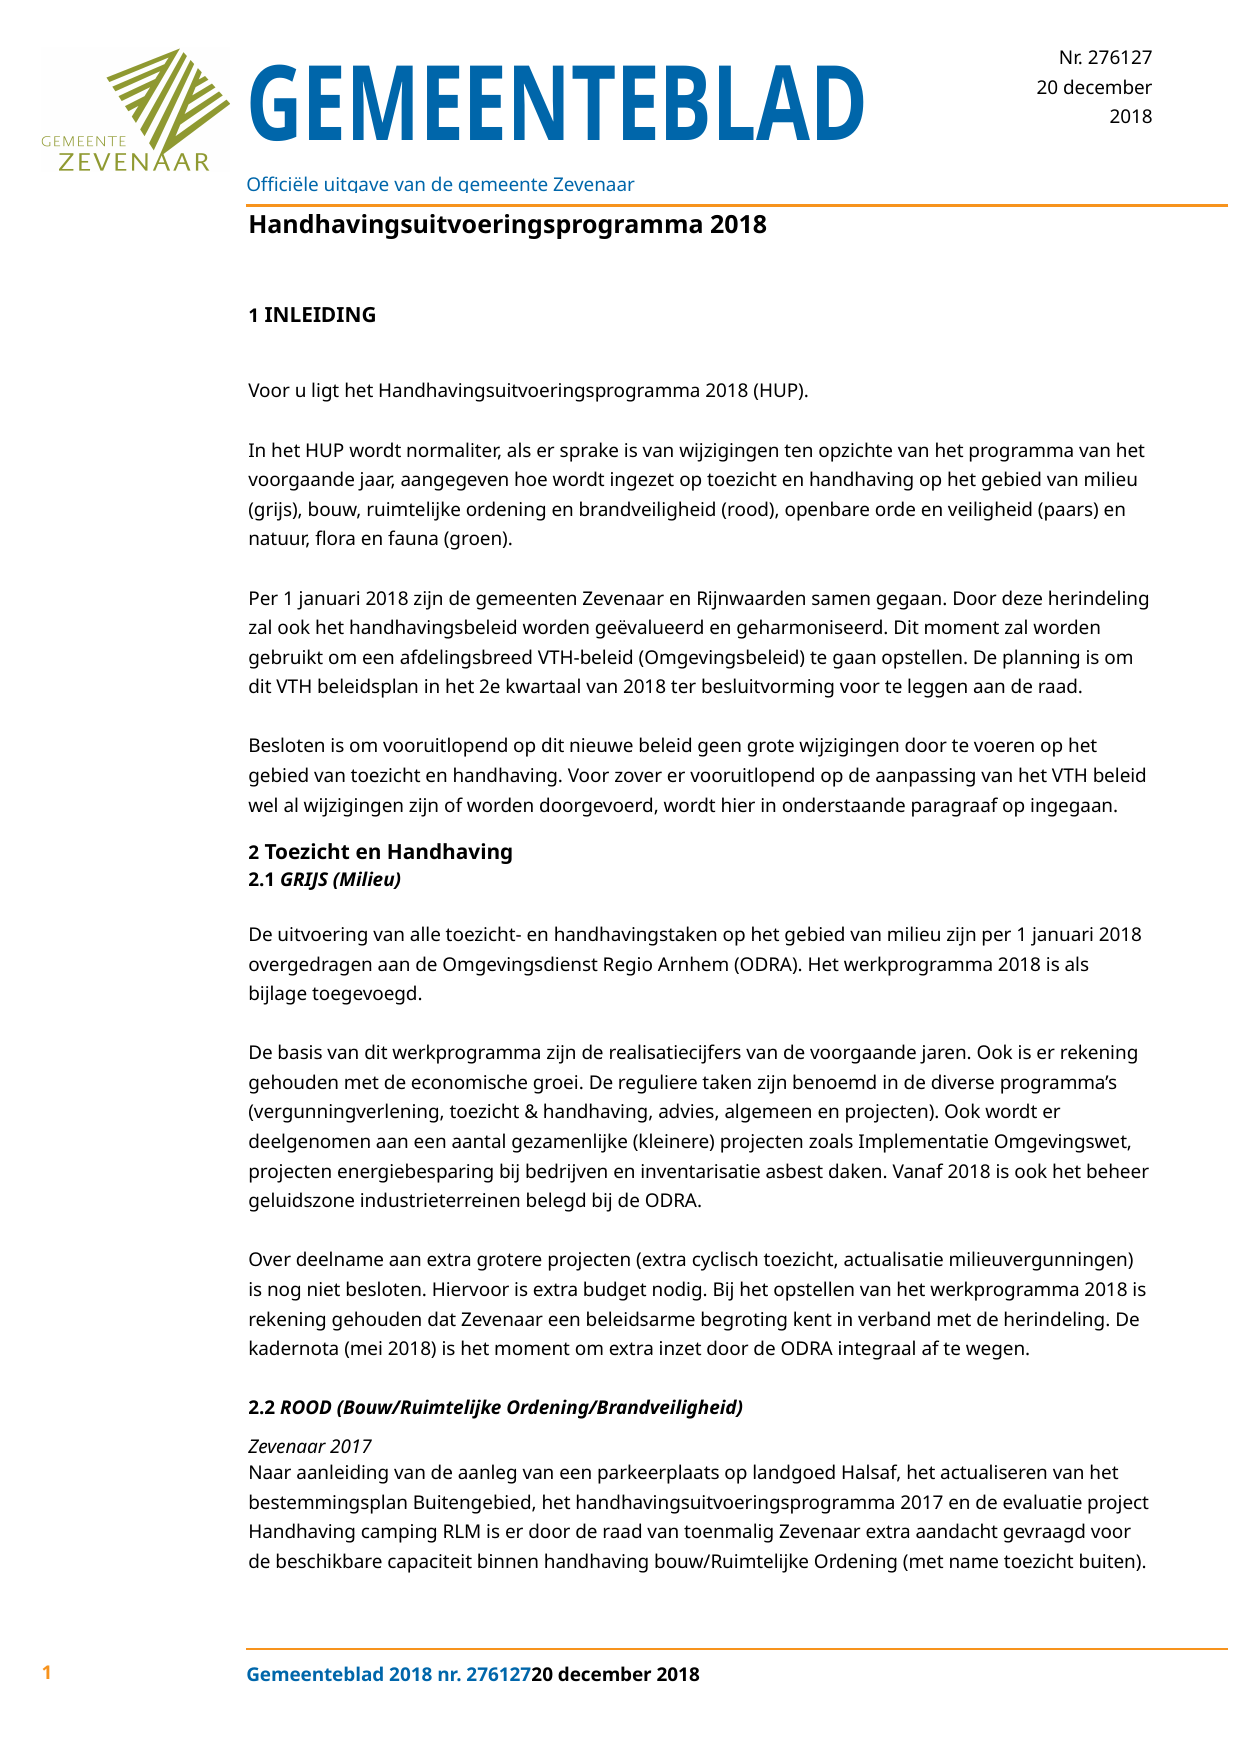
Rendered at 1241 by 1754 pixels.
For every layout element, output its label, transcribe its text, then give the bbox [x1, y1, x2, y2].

text De basis van dit werkprogramma zijn de realisatiecijfers van de voorgaande jaren. Ook is er rekening gehouden met de economische groei. De reguliere taken zijn benoemd in de diverse programma’s (vergunningverlening, toezicht & handhaving, advies, algemeen en projecten). Ook wordt er deelgenomen aan een aantal gezamenlijke (kleinere) projecten zoals Implementatie Omgevingswet, projecten energiebesparing bij bedrijven en inventarisatie asbest daken. Vanaf 2018 is ook het beheer geluidszone industrieterreinen belegd bij de ODRA. [248, 1039, 1152, 1213]
text Besloten is om vooruitlopend op dit nieuwe beleid geen grote wijzigingen door te voeren op het gebied van toezicht en handhaving. Voor zover er vooruitlopend op de aanpassing van het VTH beleid wel al wijzigingen zijn of worden doorgevoerd, wordt hier in onderstaande paragraaf op ingegaan. [248, 733, 1152, 817]
text In het HUP wordt normaliter, als er sprake is van wijzigingen ten opzichte van het programma van het voorgaande jaar, aangegeven hoe wordt ingezet op toezicht en handhaving op het gebied van milieu (grijs), bouw, ruimtelijke ordening en brandveiligheid (rood), openbare orde en veiligheid (paars) en natuur, flora en fauna (groen). [248, 437, 1152, 551]
picture [41, 47, 231, 172]
text 2.2 ROOD (Bouw/Ruimtelijke Ordening/Brandveiligheid) [248, 1394, 1152, 1420]
text Zevenaar 2017 [248, 1434, 1152, 1459]
text Handhavingsuitvoeringsprogramma 2018 [248, 207, 1152, 241]
text De uitvoering van alle toezicht- en handhavingstaken op het gebied van milieu zijn per 1 januari 2018 overgedragen aan de Omgevingsdienst Regio Arnhem (ODRA). Het werkprogramma 2018 is als bijlage toegevoegd. [248, 921, 1152, 1006]
text Voor u ligt het Handhavingsuitvoeringsprogramma 2018 (HUP). [248, 378, 1152, 403]
text Naar aanleiding van de aanleg van een parkeerplaats op landgoed Halsaf, het actualiseren van het bestemmingsplan Buitengebied, het handhavingsuitvoeringsprogramma 2017 en de evaluatie project Handhaving camping RLM is er door de raad van toenmalig Zevenaar extra aandacht gevraagd voor de beschikbare capaciteit binnen handhaving bouw/Ruimtelijke Ordening (met name toezicht buiten). [248, 1459, 1152, 1574]
text 1 INLEIDING [248, 300, 1152, 328]
text Over deelname aan extra grotere projecten (extra cyclisch toezicht, actualisatie milieuvergunningen) is nog niet besloten. Hiervoor is extra budget nodig. Bij het opstellen van het werkprogramma 2018 is rekening gehouden dat Zevenaar een beleidsarme begroting kent in verband met de herindeling. De kadernota (mei 2018) is het moment om extra inzet door de ODRA integraal af te wegen. [248, 1247, 1152, 1361]
text 2.1 GRIJS (Milieu) [248, 866, 1152, 892]
text 2 Toezicht en Handhaving [248, 837, 1152, 866]
text Per 1 januari 2018 zijn de gemeenten Zevenaar en Rijnwaarden samen gegaan. Door deze herindeling zal ook het handhavingsbeleid worden geëvalueerd en geharmoniseerd. Dit moment zal worden gebruikt om een afdelingsbreed VTH-beleid (Omgevingsbeleid) te gaan opstellen. De planning is om dit VTH beleidsplan in het 2e kwartaal van 2018 ter besluitvorming voor te leggen aan de raad. [248, 585, 1152, 699]
